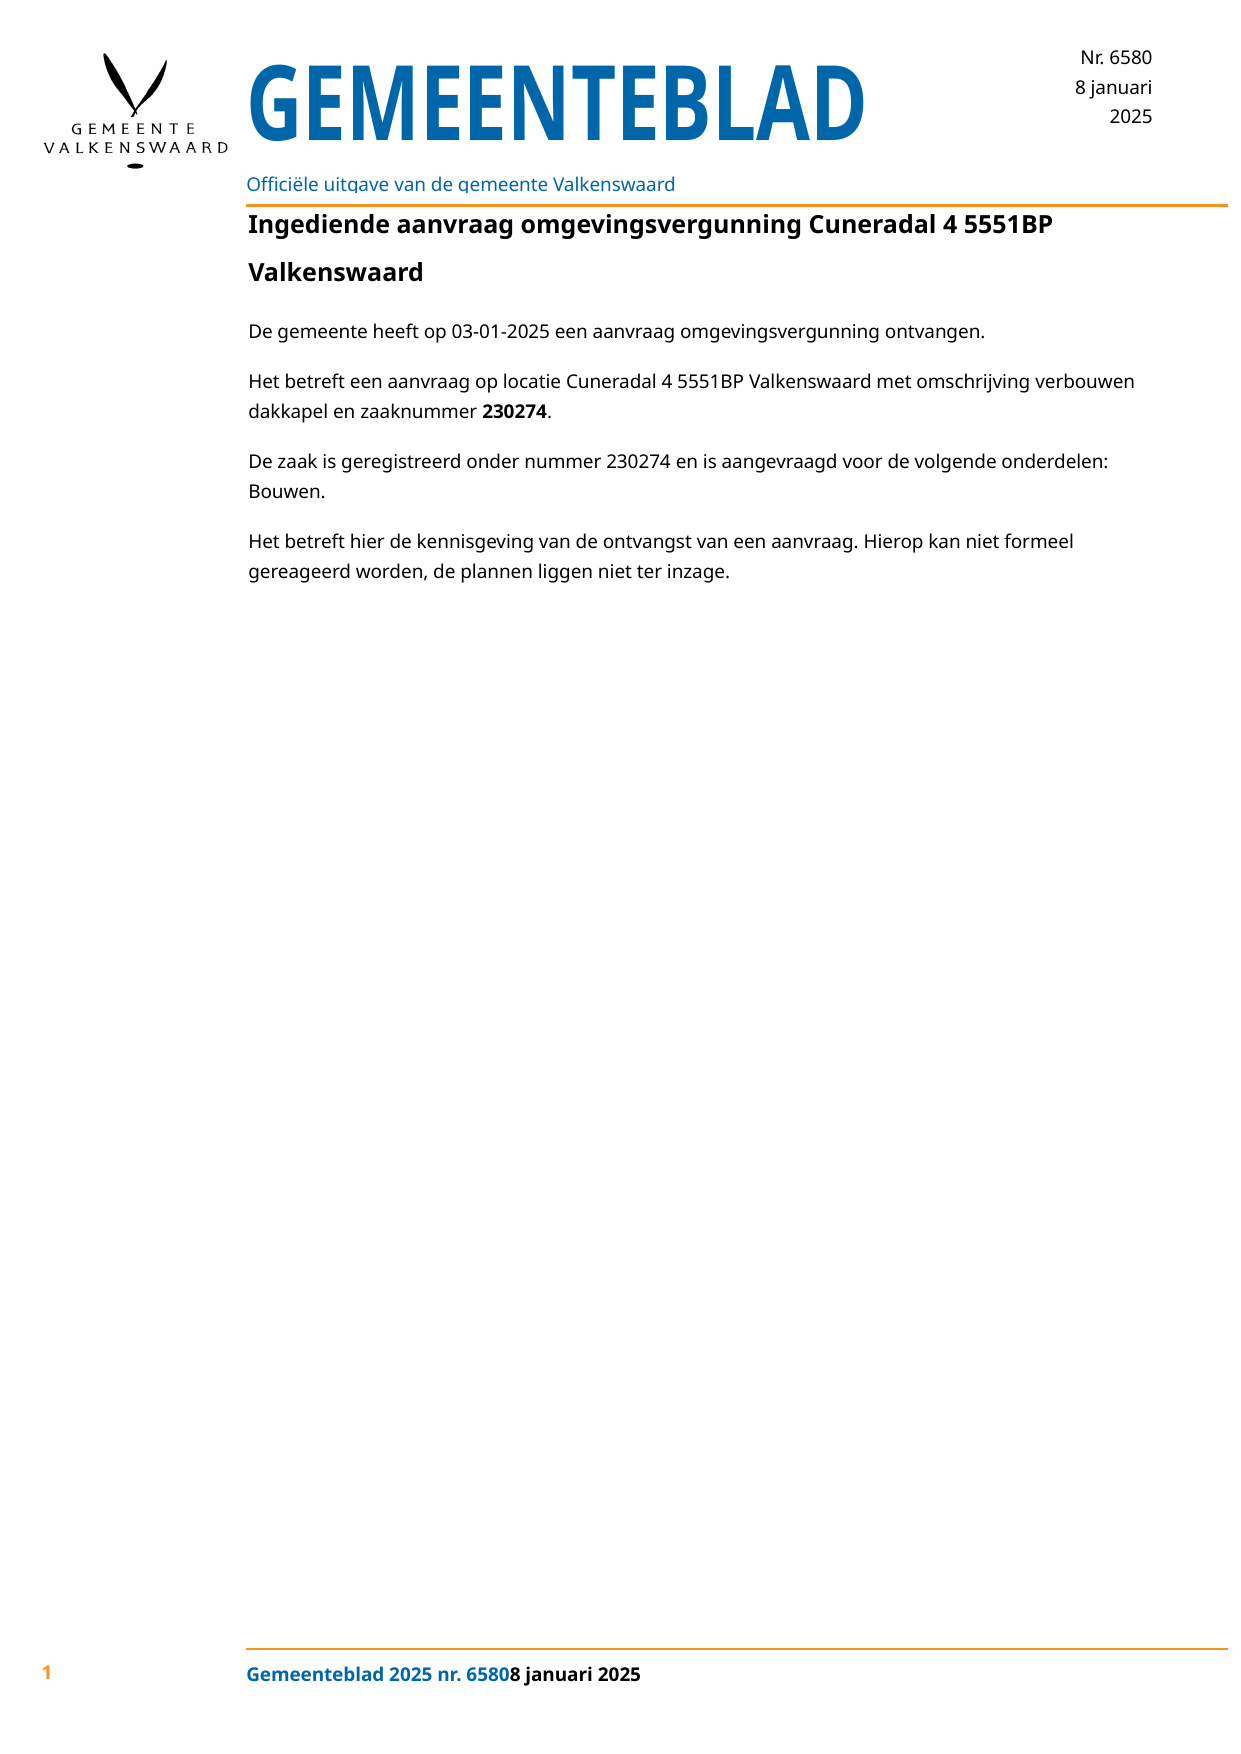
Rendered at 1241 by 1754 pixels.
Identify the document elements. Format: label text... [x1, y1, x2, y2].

picture [41, 47, 231, 172]
text Het betreft een aanvraag op locatie Cuneradal 4 5551BP Valkenswaard met omschrijving verbouwen dakkapel en zaaknummer 230274. [248, 368, 1152, 424]
text De zaak is geregistreerd onder nummer 230274 en is aangevraagd voor de volgende onderdelen: Bouwen. [248, 448, 1152, 504]
text Ingediende aanvraag omgevingsvergunning Cuneradal 4 5551BP Valkenswaard [248, 207, 1152, 288]
text De gemeente heeft op 03-01-2025 een aanvraag omgevingsvergunning ontvangen. [248, 318, 1152, 344]
text Het betreft hier de kennisgeving van de ontvangst van een aanvraag. Hierop kan niet formeel gereageerd worden, de plannen liggen niet ter inzage. [248, 528, 1152, 584]
